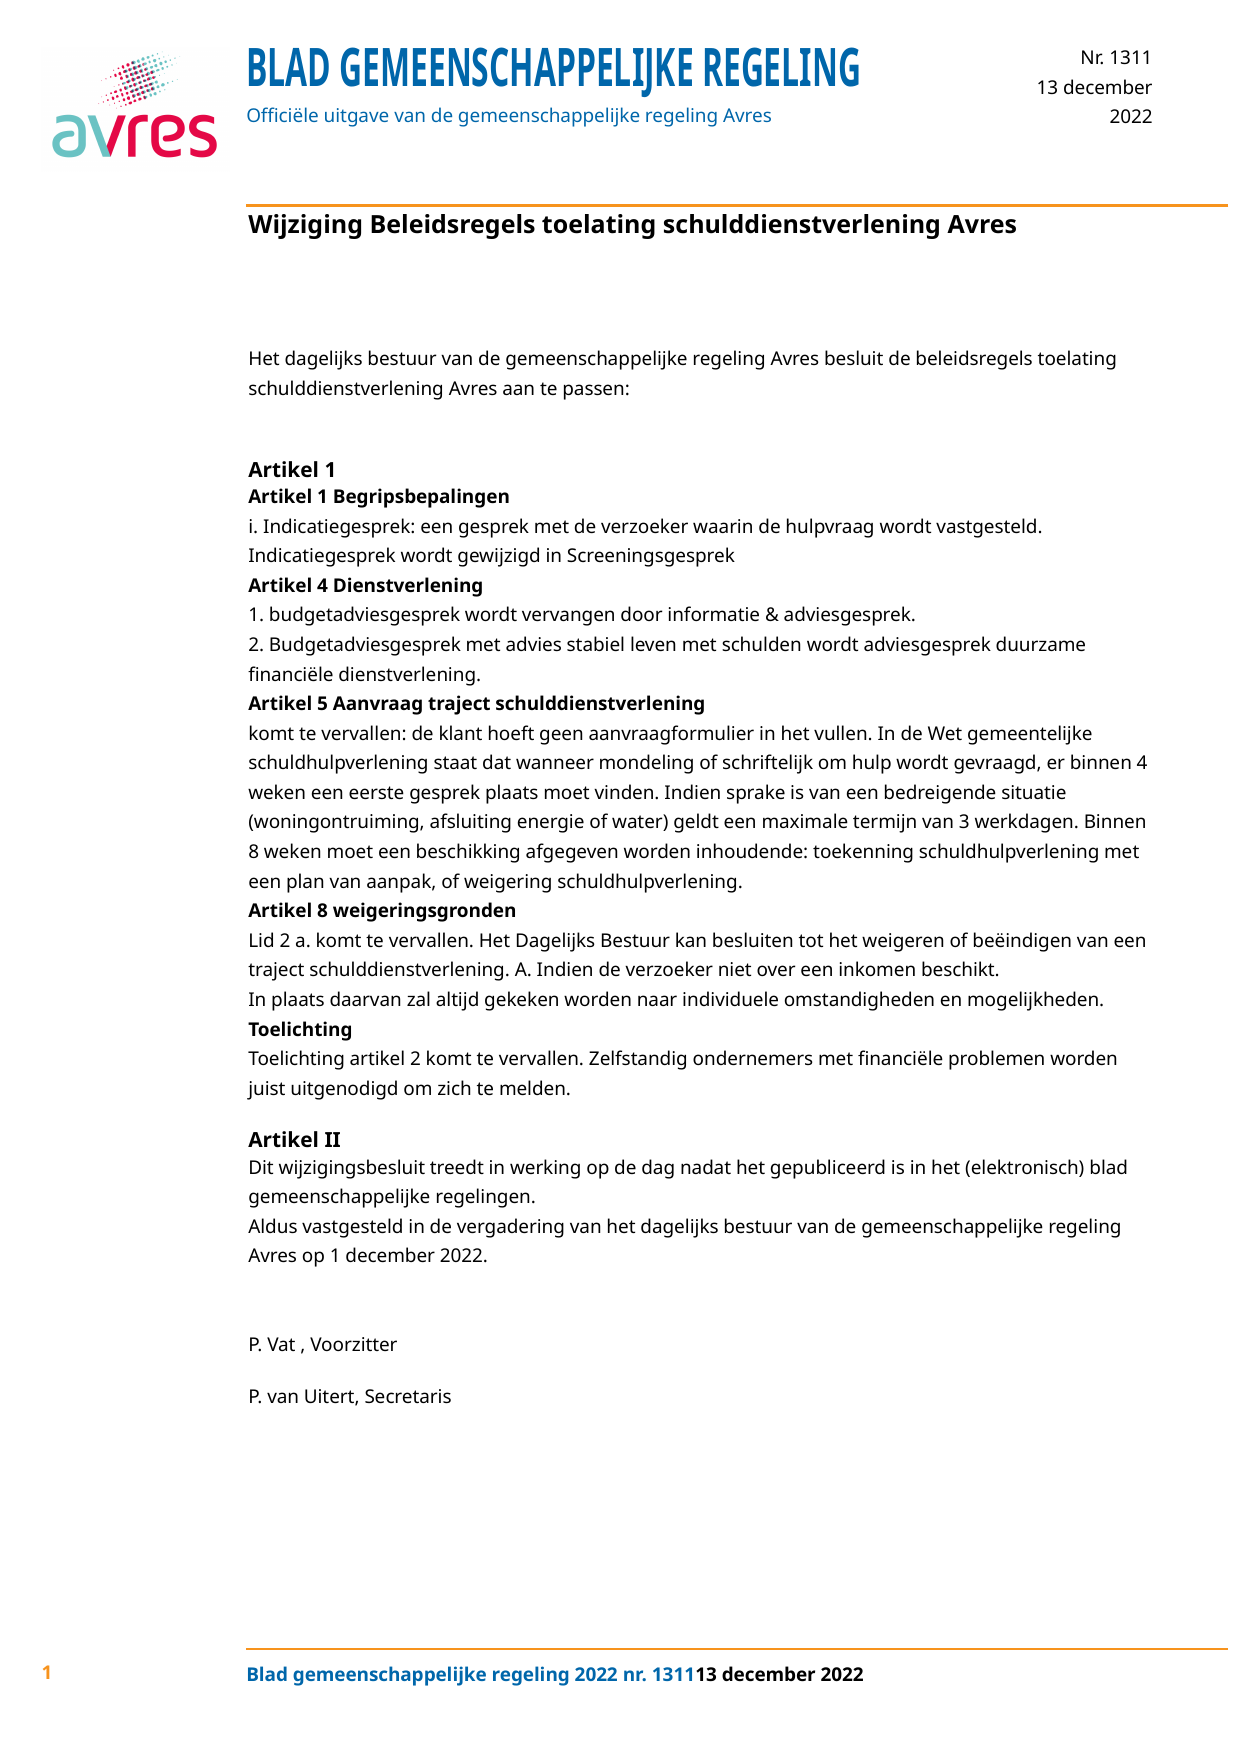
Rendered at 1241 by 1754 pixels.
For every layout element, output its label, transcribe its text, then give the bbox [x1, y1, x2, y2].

text komt te vervallen: de klant hoeft geen aanvraagformulier in het vullen. In de Wet gemeentelijke schuldhulpverlening staat dat wanneer mondeling of schriftelijk om hulp wordt gevraagd, er binnen 4 weken een eerste gesprek plaats moet vinden. Indien sprake is van een bedreigende situatie (woningontruiming, afsluiting energie of water) geldt een maximale termijn van 3 werkdagen. Binnen 8 weken moet een beschikking afgegeven worden inhoudende: toekenning schuldhulpverlening met een plan van aanpak, of weigering schuldhulpverlening. [248, 720, 1152, 894]
text Artikel 8 weigeringsgronden [248, 897, 1152, 923]
picture [41, 47, 231, 172]
text Wijziging Beleidsregels toelating schulddienstverlening Avres [248, 207, 1152, 241]
text Artikel 1 Begripsbepalingen [248, 483, 1152, 509]
text Het dagelijks bestuur van de gemeenschappelijke regeling Avres besluit de beleidsregels toelating schulddienstverlening Avres aan te passen: [248, 345, 1152, 401]
text i. Indicatiegesprek: een gesprek met de verzoeker waarin de hulpvraag wordt vastgesteld. Indicatiegesprek wordt gewijzigd in Screeningsgesprek [248, 513, 1152, 568]
text Artikel II [248, 1125, 1152, 1154]
text Dit wijzigingsbesluit treedt in werking op de dag nadat het gepubliceerd is in het (elektronisch) blad gemeenschappelijke regelingen. [248, 1154, 1152, 1209]
text Toelichting artikel 2 komt te vervallen. Zelfstandig ondernemers met financiële problemen worden juist uitgenodigd om zich te melden. [248, 1045, 1152, 1101]
text Artikel 1 [248, 455, 1152, 483]
text 2. Budgetadviesgesprek met advies stabiel leven met schulden wordt adviesgesprek duurzame financiële dienstverlening. [248, 631, 1152, 687]
text P. Vat , Voorzitter [248, 1331, 1152, 1357]
text Artikel 4 Dienstverlening [248, 572, 1152, 598]
text In plaats daarvan zal altijd gekeken worden naar individuele omstandigheden en mogelijkheden. [248, 986, 1152, 1012]
text P. van Uitert, Secretaris [248, 1383, 1152, 1408]
text 1. budgetadviesgesprek wordt vervangen door informatie & adviesgesprek. [248, 602, 1152, 627]
text Artikel 5 Aanvraag traject schulddienstverlening [248, 690, 1152, 716]
text Toelichting [248, 1016, 1152, 1042]
text Lid 2 a. komt te vervallen. Het Dagelijks Bestuur kan besluiten tot het weigeren of beëindigen van een traject schulddienstverlening. A. Indien de verzoeker niet over een inkomen beschikt. [248, 927, 1152, 982]
text Aldus vastgesteld in de vergadering van het dagelijks bestuur van de gemeenschappelijke regeling Avres op 1 december 2022. [248, 1213, 1152, 1268]
